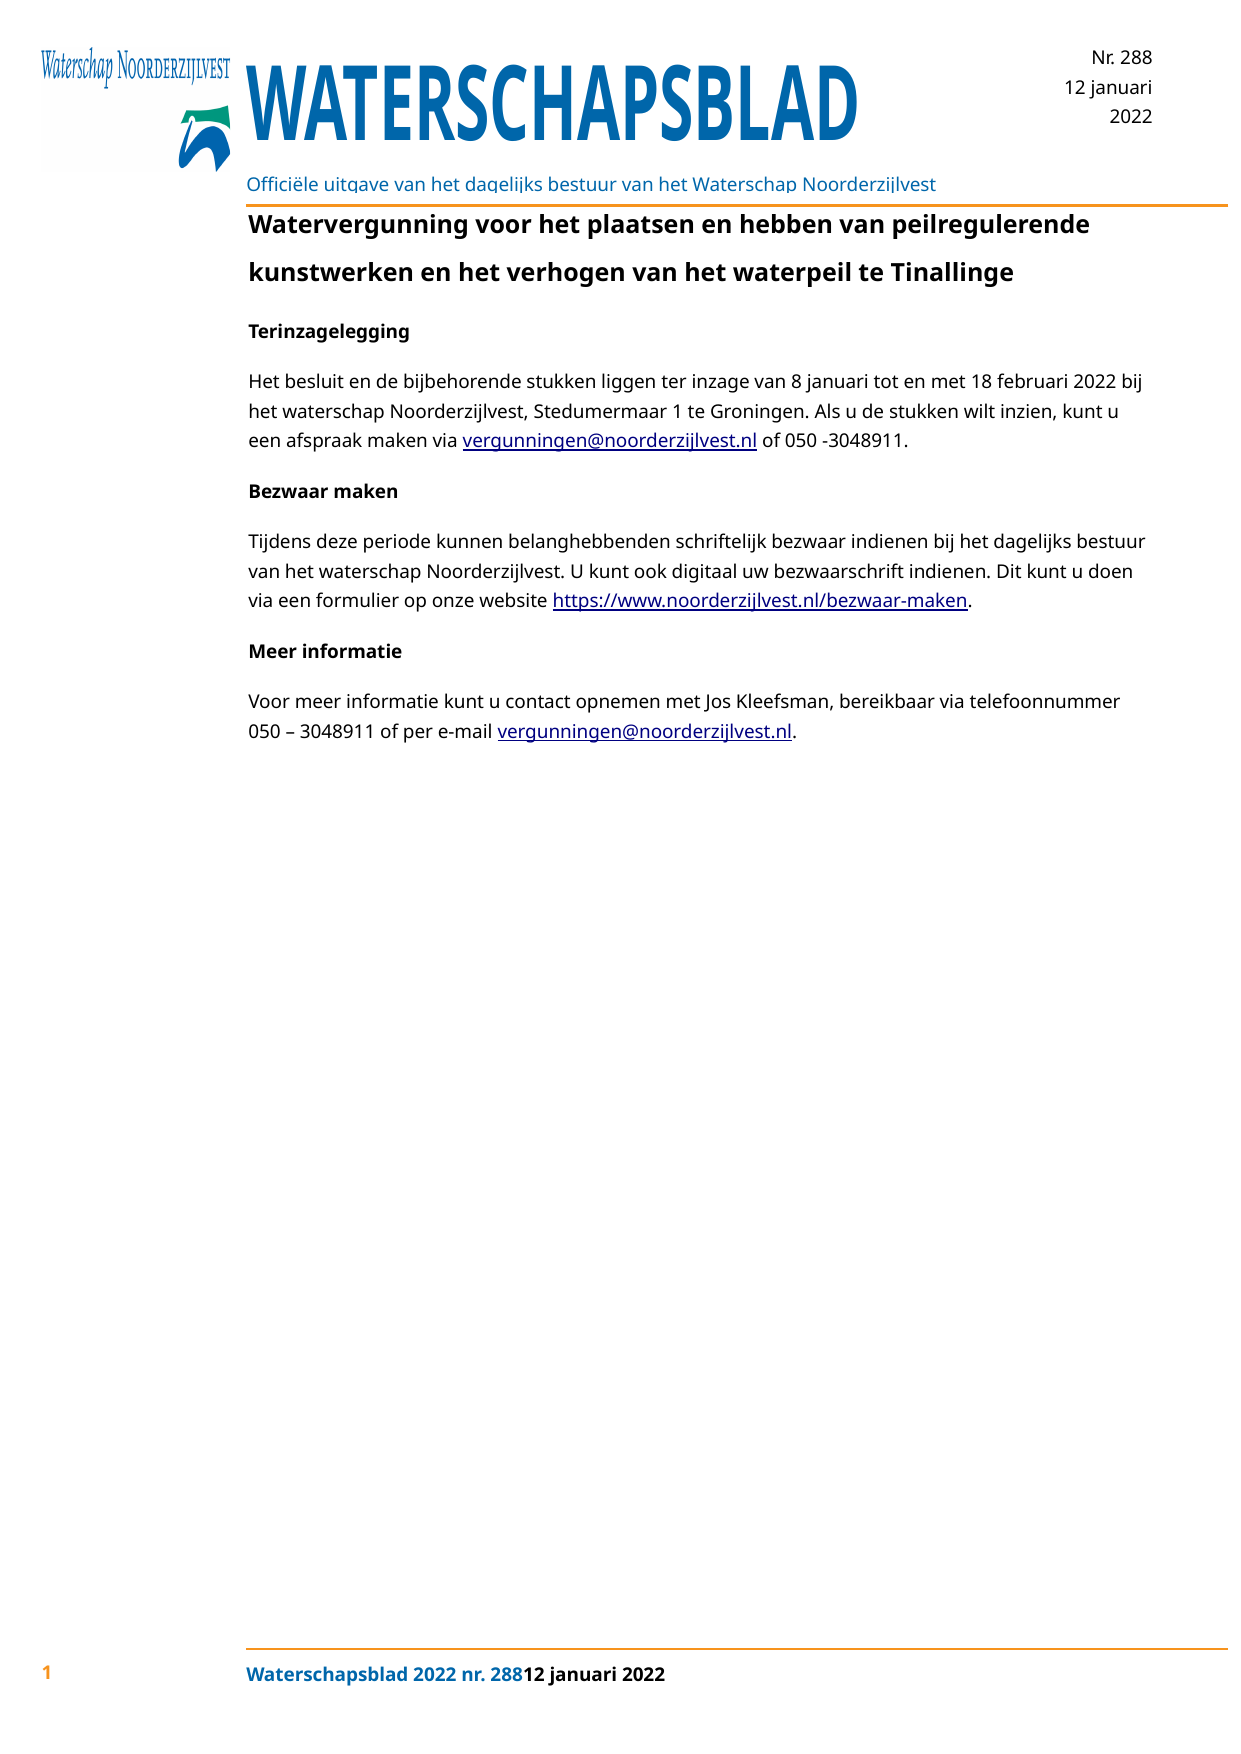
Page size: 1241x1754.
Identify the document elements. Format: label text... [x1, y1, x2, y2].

text Watervergunning voor het plaatsen en hebben van peilregulerende kunstwerken en het verhogen van het waterpeil te Tinallinge [248, 207, 1152, 288]
text Bezwaar maken [248, 478, 1152, 504]
text Meer informatie [248, 638, 1152, 664]
text Terinzagelegging [248, 318, 1152, 344]
text Voor meer informatie kunt u contact opnemen met Jos Kleefsman, bereikbaar via telefoonnummer 050 – 3048911 of per e-mail vergunningen@noorderzijlvest.nl. [248, 688, 1152, 744]
text Het besluit en de bijbehorende stukken liggen ter inzage van 8 januari tot en met 18 februari 2022 bij het waterschap Noorderzijlvest, Stedumermaar 1 te Groningen. Als u de stukken wilt inzien, kunt u een afspraak maken via vergunningen@noorderzijlvest.nl of 050 -3048911. [248, 368, 1152, 453]
text Tijdens deze periode kunnen belanghebbenden schriftelijk bezwaar indienen bij het dagelijks bestuur van het waterschap Noorderzijlvest. U kunt ook digitaal uw bezwaarschrift indienen. Dit kunt u doen via een formulier op onze website https://www.noorderzijlvest.nl/bezwaar-maken. [248, 528, 1152, 613]
picture [41, 47, 231, 172]
